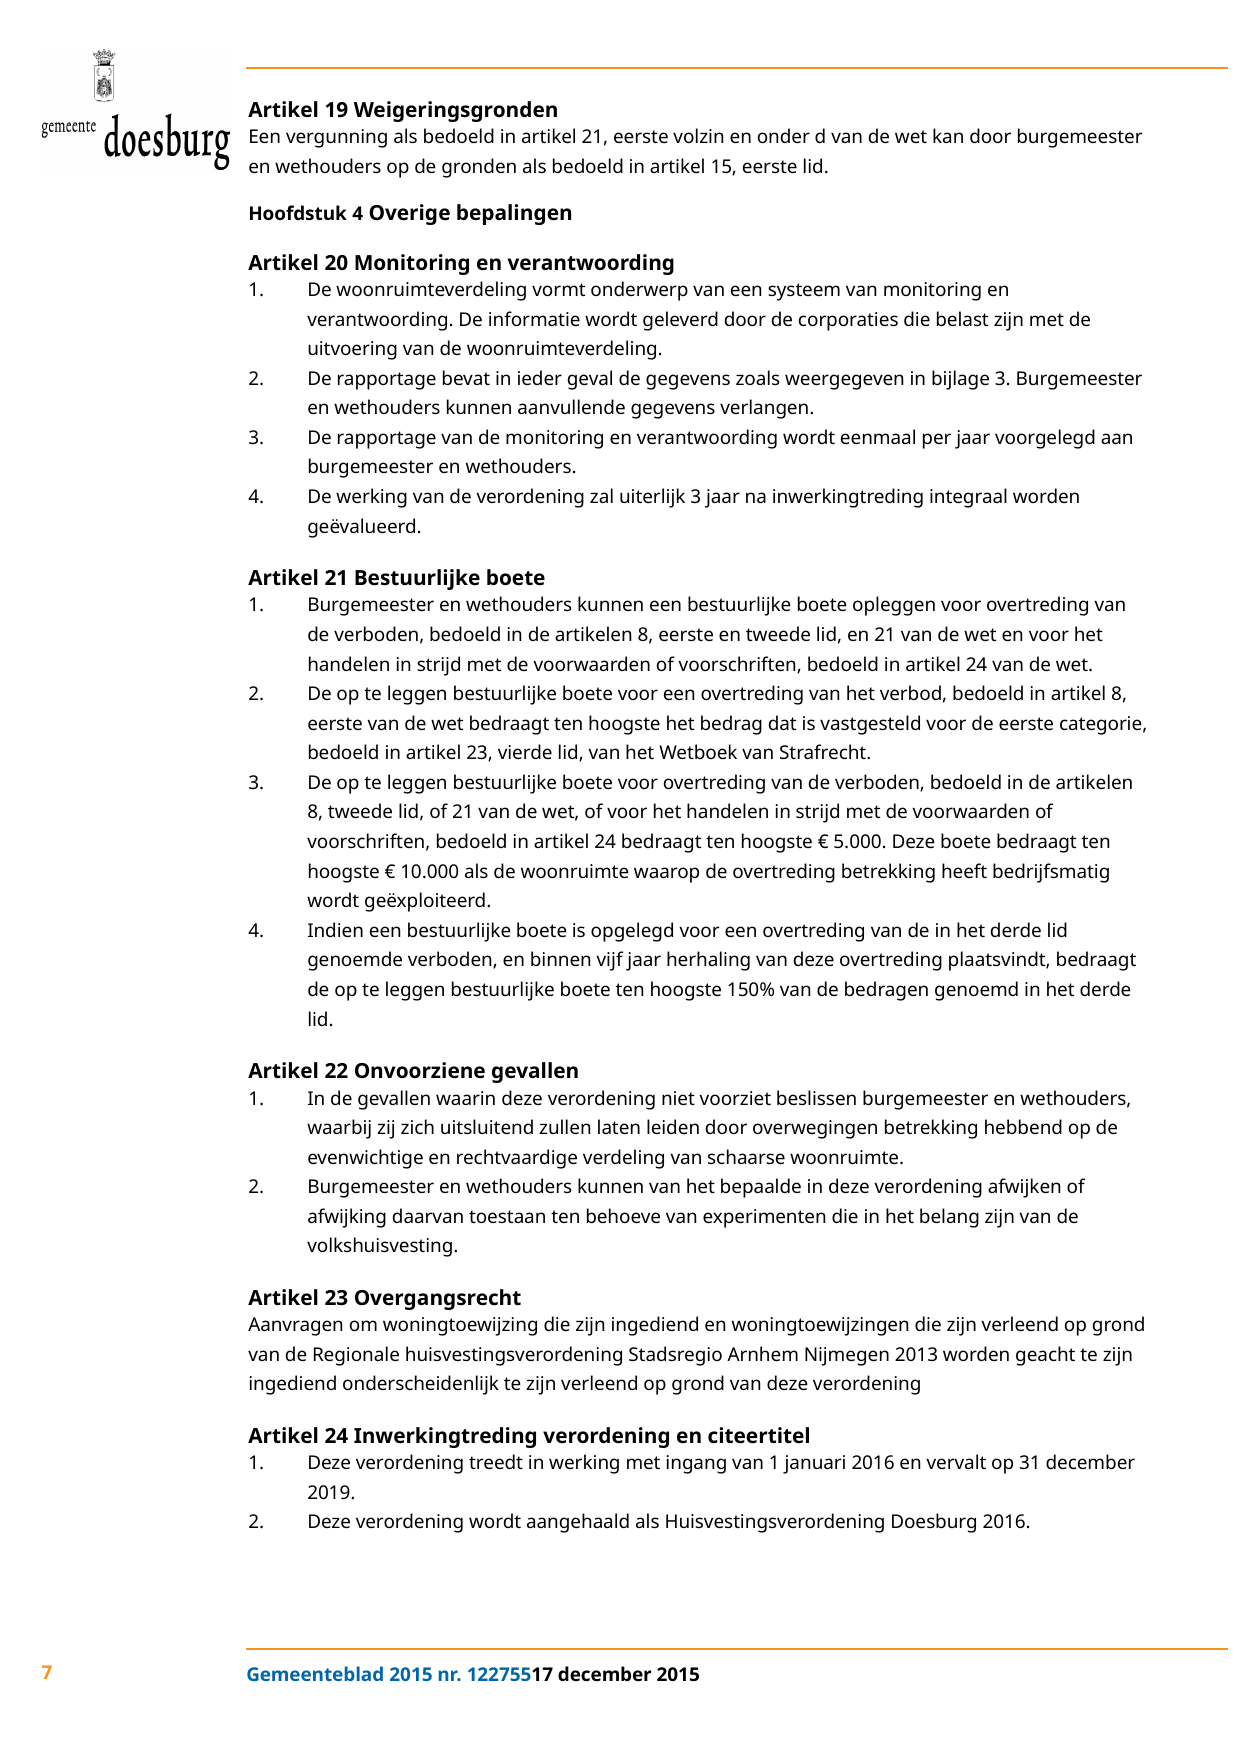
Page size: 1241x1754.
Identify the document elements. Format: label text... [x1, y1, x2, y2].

list De rapportage van de monitoring en verantwoording wordt eenmaal per jaar voorgelegd aan burgemeester en wethouders. [248, 424, 1152, 479]
list De woonruimteverdeling vormt onderwerp van een systeem van monitoring en verantwoording. De informatie wordt geleverd door de corporaties die belast zijn met de uitvoering van de woonruimteverdeling. [248, 276, 1152, 361]
text Artikel 19 Weigeringsgronden [248, 95, 1152, 123]
text Artikel 20 Monitoring en verantwoording [248, 248, 1152, 276]
list In de gevallen waarin deze verordening niet voorziet beslissen burgemeester en wethouders, waarbij zij zich uitsluitend zullen laten leiden door overwegingen betrekking hebbend op de evenwichtige en rechtvaardige verdeling van schaarse woonruimte. [248, 1085, 1152, 1169]
text Een vergunning als bedoeld in artikel 21, eerste volzin en onder d van de wet kan door burgemeester en wethouders op de gronden als bedoeld in artikel 15, eerste lid. [248, 123, 1152, 178]
list De op te leggen bestuurlijke boete voor een overtreding van het verbod, bedoeld in artikel 8, eerste van de wet bedraagt ten hoogste het bedrag dat is vastgesteld voor de eerste categorie, bedoeld in artikel 23, vierde lid, van het Wetboek van Strafrecht. [248, 680, 1152, 765]
text Artikel 23 Overgangsrecht [248, 1283, 1152, 1311]
text Artikel 24 Inwerkingtreding verordening en citeertitel [248, 1421, 1152, 1449]
list Deze verordening treedt in werking met ingang van 1 januari 2016 en vervalt op 31 december 2019. [248, 1449, 1152, 1505]
list Deze verordening wordt aangehaald als Huisvestingsverordening Doesburg 2016. [248, 1509, 1152, 1534]
list Burgemeester en wethouders kunnen van het bepaalde in deze verordening afwijken of afwijking daarvan toestaan ten behoeve van experimenten die in het belang zijn van de volkshuisvesting. [248, 1173, 1152, 1258]
list De rapportage bevat in ieder geval de gegevens zoals weergegeven in bijlage 3. Burgemeester en wethouders kunnen aanvullende gegevens verlangen. [248, 365, 1152, 420]
list De werking van de verordening zal uiterlijk 3 jaar na inwerkingtreding integraal worden geëvalueerd. [248, 483, 1152, 538]
list Burgemeester en wethouders kunnen een bestuurlijke boete opleggen voor overtreding van de verboden, bedoeld in de artikelen 8, eerste en tweede lid, en 21 van de wet en voor het handelen in strijd met de voorwaarden of voorschriften, bedoeld in artikel 24 van de wet. [248, 592, 1152, 677]
text Aanvragen om woningtoewijzing die zijn ingediend en woningtoewijzingen die zijn verleend op grond van de Regionale huisvestingsverordening Stadsregio Arnhem Nijmegen 2013 worden geacht te zijn ingediend onderscheidenlijk te zijn verleend op grond van deze verordening [248, 1311, 1152, 1396]
list De op te leggen bestuurlijke boete voor overtreding van de verboden, bedoeld in de artikelen 8, tweede lid, of 21 van de wet, of voor het handelen in strijd met de voorwaarden of voorschriften, bedoeld in artikel 24 bedraagt ten hoogste € 5.000. Deze boete bedraagt ten hoogste € 10.000 als de woonruimte waarop de overtreding betrekking heeft bedrijfsmatig wordt geëxploiteerd. [248, 769, 1152, 913]
text Artikel 22 Onvoorziene gevallen [248, 1056, 1152, 1085]
text Artikel 21 Bestuurlijke boete [248, 563, 1152, 592]
list Indien een bestuurlijke boete is opgelegd voor een overtreding van de in het derde lid genoemde verboden, en binnen vijf jaar herhaling van deze overtreding plaatsvindt, bedraagt de op te leggen bestuurlijke boete ten hoogste 150% van de bedragen genoemd in het derde lid. [248, 917, 1152, 1032]
text Hoofdstuk 4 Overige bepalingen [248, 198, 1152, 227]
picture [41, 47, 231, 172]
